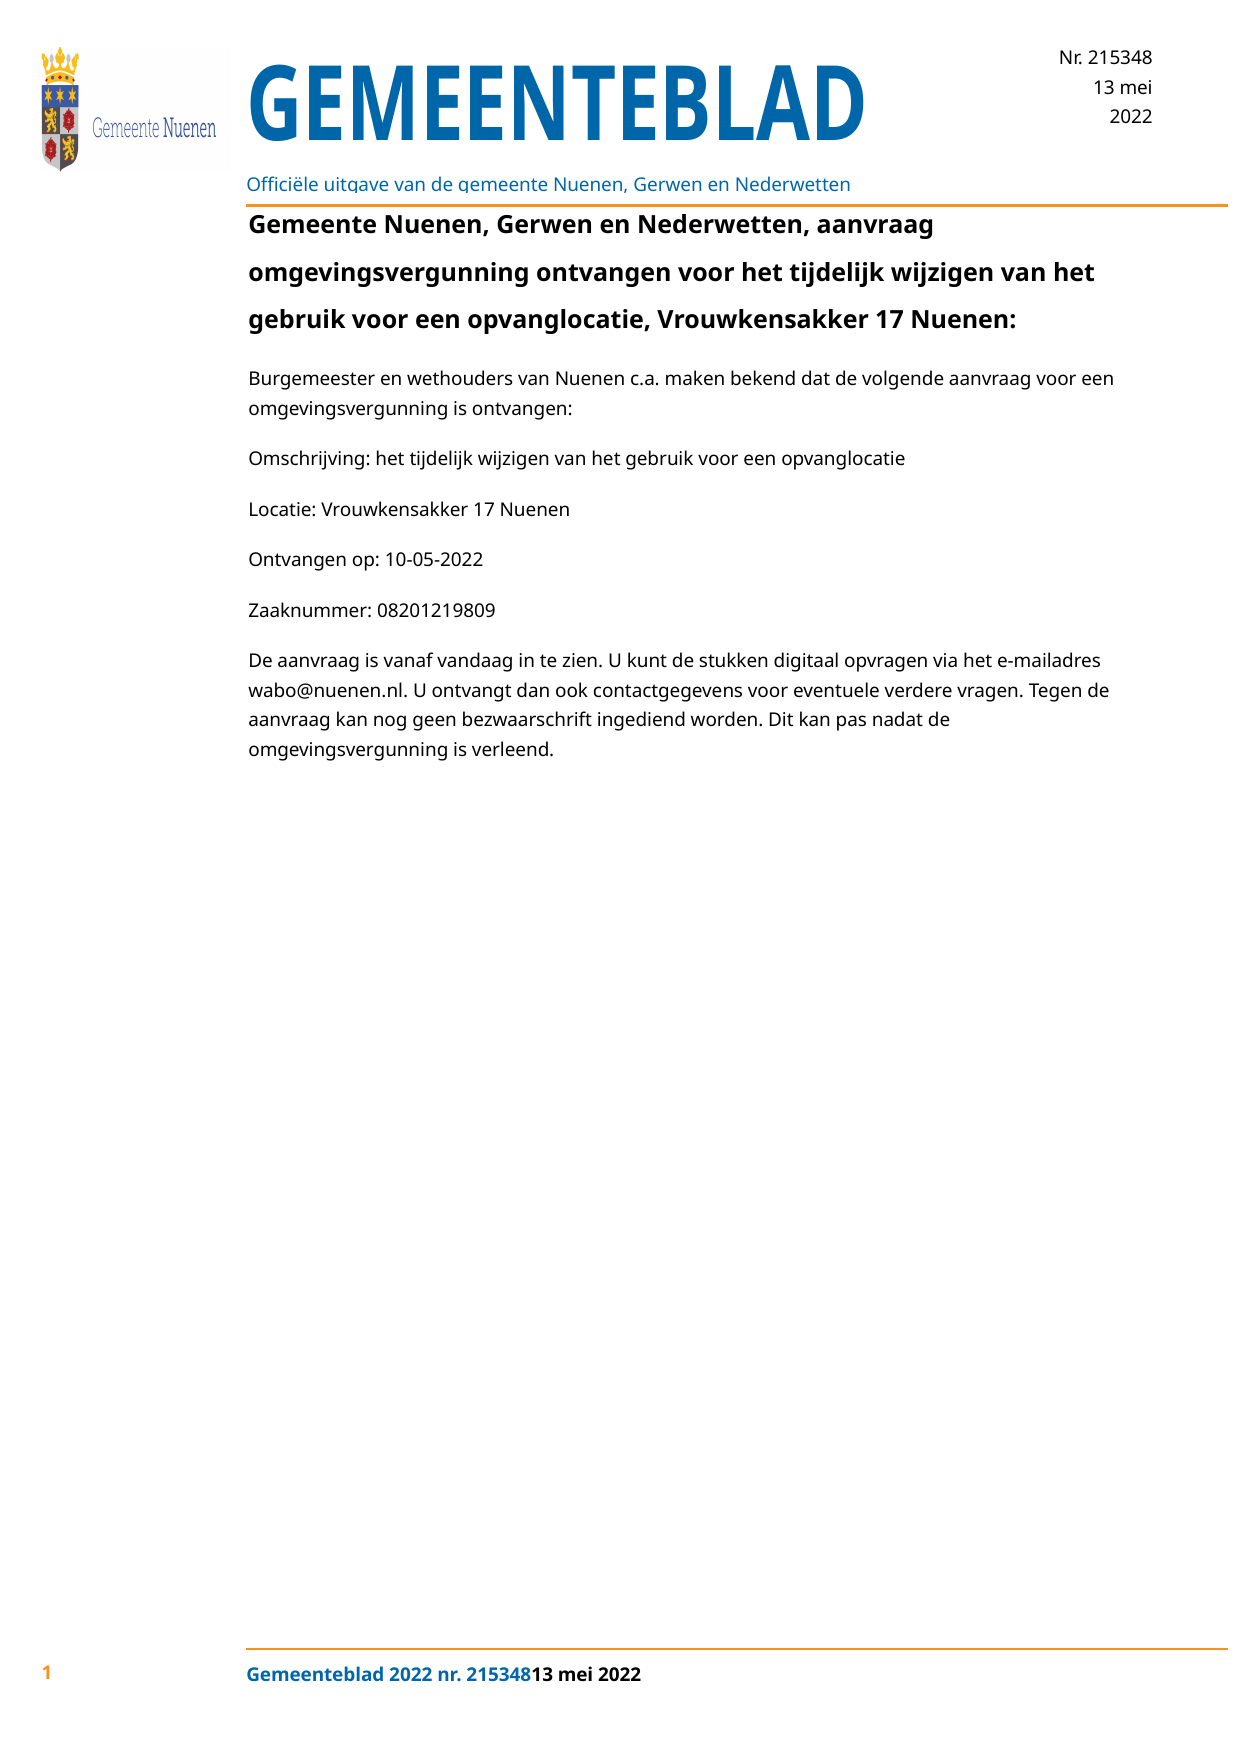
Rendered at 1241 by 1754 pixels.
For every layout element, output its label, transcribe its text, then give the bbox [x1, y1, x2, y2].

text Zaaknummer: 08201219809 [248, 597, 1152, 622]
text Omschrijving: het tijdelijk wijzigen van het gebruik voor een opvanglocatie [248, 446, 1152, 471]
picture [41, 47, 231, 172]
text Gemeente Nuenen, Gerwen en Nederwetten, aanvraag omgevingsvergunning ontvangen voor het tijdelijk wijzigen van het gebruik voor een opvanglocatie, Vrouwkensakker 17 Nuenen: [248, 207, 1152, 336]
text Locatie: Vrouwkensakker 17 Nuenen [248, 496, 1152, 522]
text Ontvangen op: 10-05-2022 [248, 546, 1152, 572]
text Burgemeester en wethouders van Nuenen c.a. maken bekend dat de volgende aanvraag voor een omgevingsvergunning is ontvangen: [248, 366, 1152, 421]
text De aanvraag is vanaf vandaag in te zien. U kunt de stukken digitaal opvragen via het e-mailadres wabo@nuenen.nl. U ontvangt dan ook contactgegevens voor eventuele verdere vragen. Tegen de aanvraag kan nog geen bezwaarschrift ingediend worden. Dit kan pas nadat de omgevingsvergunning is verleend. [248, 647, 1152, 762]
